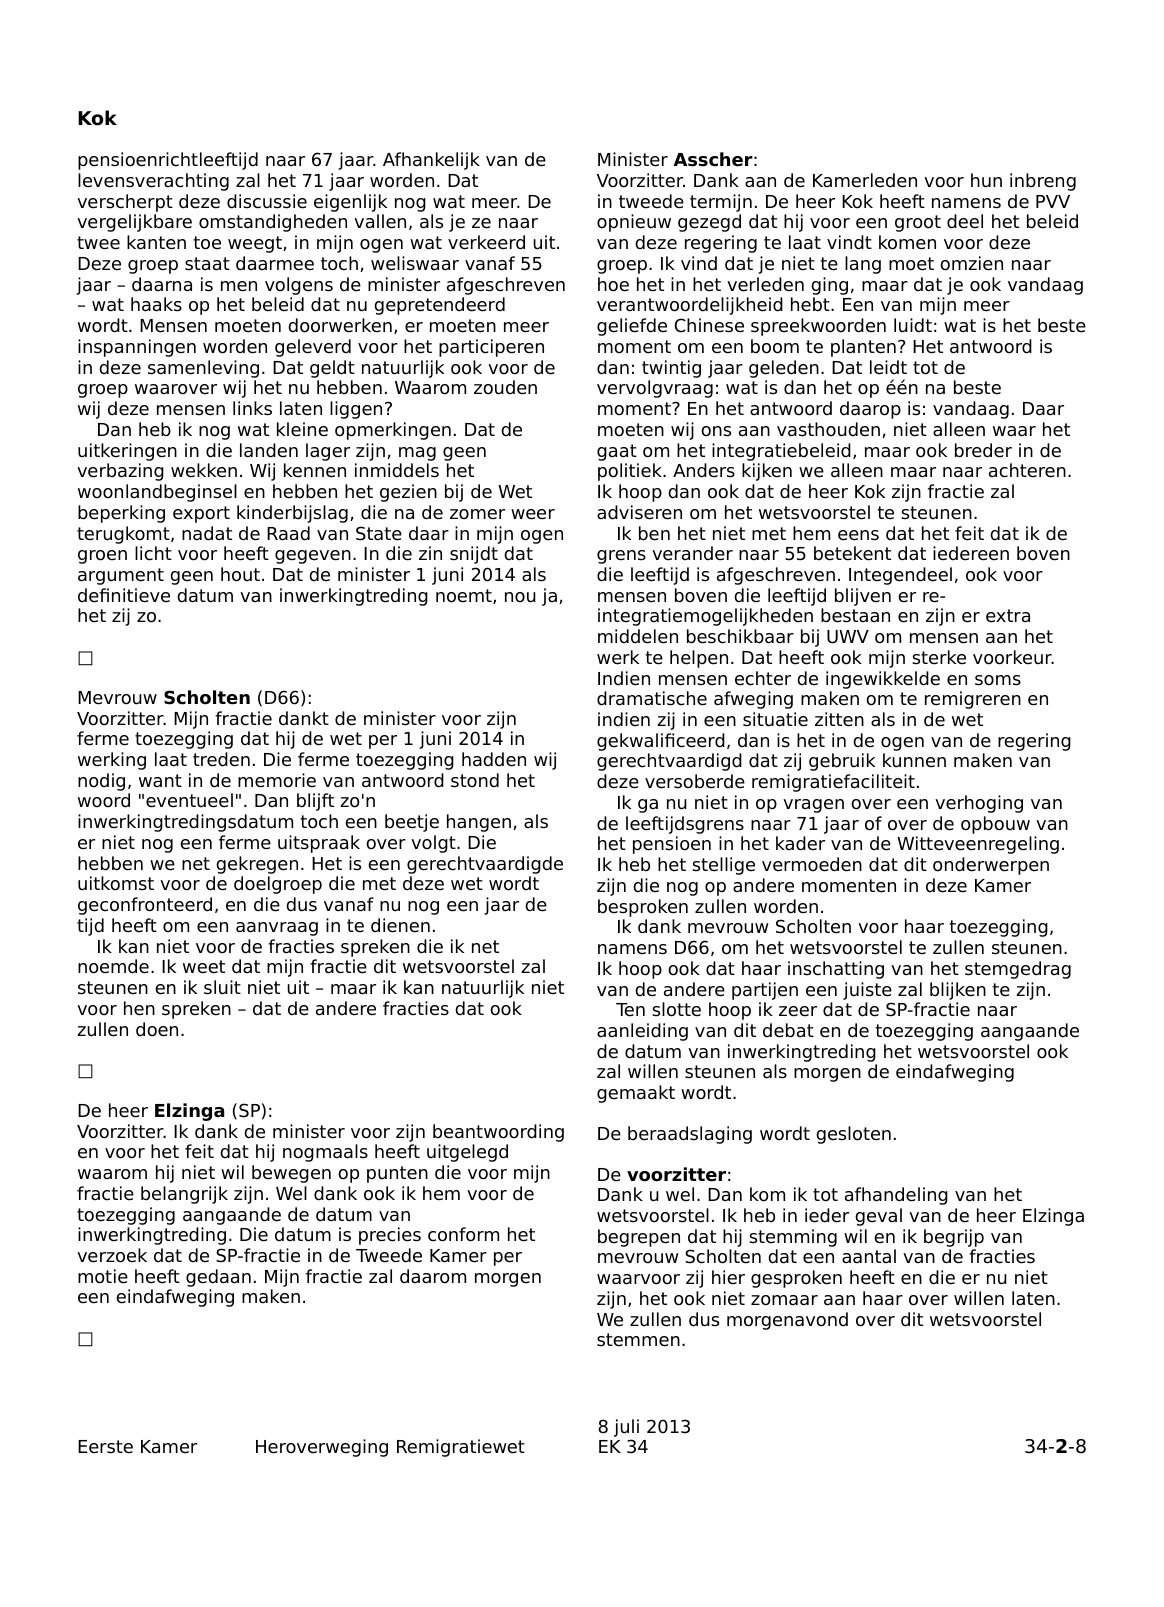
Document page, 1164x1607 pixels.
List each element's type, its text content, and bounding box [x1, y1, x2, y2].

text Ik dank mevrouw Scholten voor haar toezegging, namens D66, om het wetsvoorstel te zullen steunen. Ik hoop ook dat haar inschatting van het stemgedrag van de andere partijen een juiste zal blijken te zijn. [596, 917, 1087, 1000]
text Voorzitter. Mijn fractie dankt de minister voor zijn ferme toezegging dat hij de wet per 1 juni 2014 in werking laat treden. Die ferme toezegging hadden wij nodig, want in de memorie van antwoord stond het woord "eventueel". Dan blijft zo'n inwerkingtredingsdatum toch een beetje hangen, als er niet nog een ferme uitspraak over volgt. Die hebben we net gekregen. Het is een gerechtvaardigde uitkomst voor de doelgroep die met deze wet wordt geconfronteerd, en die dus vanaf nu nog een jaar de tijd heeft om een aanvraag in te dienen. [77, 708, 567, 936]
text De beraadslaging wordt gesloten. [596, 1124, 1087, 1144]
text pensioenrichtleeftijd naar 67 jaar. Afhankelijk van de levensverachting zal het 71 jaar worden. Dat verscherpt deze discussie eigenlijk nog wat meer. De vergelijkbare omstandigheden vallen, als je ze naar twee kanten toe weegt, in mijn ogen wat verkeerd uit. Deze groep staat daarmee toch, weliswaar vanaf 55 jaar – daarna is men volgens de minister afgeschreven – wat haaks op het beleid dat nu gepretendeerd wordt. Mensen moeten doorwerken, er moeten meer inspanningen worden geleverd voor het participeren in deze samenleving. Dat geldt natuurlijk ook voor de groep waarover wij het nu hebben. Waarom zouden wij deze mensen links laten liggen? [77, 150, 567, 420]
text Ik ben het niet met hem eens dat het feit dat ik de grens verander naar 55 betekent dat iedereen boven die leeftijd is afgeschreven. Integendeel, ook voor mensen boven die leeftijd blijven er re-integratiemogelijkheden bestaan en zijn er extra middelen beschikbaar bij UWV om mensen aan het werk te helpen. Dat heeft ook mijn sterke voorkeur. Indien mensen echter de ingewikkelde en soms dramatische afweging maken om te remigreren en indien zij in een situatie zitten als in de wet gekwalificeerd, dan is het in de ogen van de regering gerechtvaardigd dat zij gebruik kunnen maken van deze versoberde remigratiefaciliteit. [596, 523, 1087, 793]
text □ [77, 1060, 567, 1081]
text Ik ga nu niet in op vragen over een verhoging van de leeftijdsgrens naar 71 jaar of over de opbouw van het pensioen in het kader van de Witteveenregeling. Ik heb het stellige vermoeden dat dit onderwerpen zijn die nog op andere momenten in deze Kamer besproken zullen worden. [596, 793, 1087, 917]
text □ [77, 647, 567, 668]
text □ [77, 1328, 567, 1349]
text Minister Asscher: [596, 150, 1087, 171]
text Ten slotte hoop ik zeer dat de SP-fractie naar aanleiding van dit debat en de toezegging aangaande de datum van inwerkingtreding het wetsvoorstel ook zal willen steunen als morgen de eindafweging gemaakt wordt. [596, 1000, 1087, 1104]
text De voorzitter: [596, 1164, 1087, 1185]
text Mevrouw Scholten (D66): [77, 688, 567, 708]
text Voorzitter. Ik dank de minister voor zijn beantwoording en voor het feit dat hij nogmaals heeft uitgelegd waarom hij niet wil bewegen op punten die voor mijn fractie belangrijk zijn. Wel dank ook ik hem voor de toezegging aangaande de datum van inwerkingtreding. Die datum is precies conform het verzoek dat de SP-fractie in de Tweede Kamer per motie heeft gedaan. Mijn fractie zal daarom morgen een eindafweging maken. [77, 1122, 567, 1308]
text Dan heb ik nog wat kleine opmerkingen. Dat de uitkeringen in die landen lager zijn, mag geen verbazing wekken. Wij kennen inmiddels het woonlandbeginsel en hebben het gezien bij de Wet beperking export kinderbijslag, die na de zomer weer terugkomt, nadat de Raad van State daar in mijn ogen groen licht voor heeft gegeven. In die zin snijdt dat argument geen hout. Dat de minister 1 juni 2014 als definitieve datum van inwerkingtreding noemt, nou ja, het zij zo. [77, 420, 567, 627]
text Voorzitter. Dank aan de Kamerleden voor hun inbreng in tweede termijn. De heer Kok heeft namens de PVV opnieuw gezegd dat hij voor een groot deel het beleid van deze regering te laat vindt komen voor deze groep. Ik vind dat je niet te lang moet omzien naar hoe het in het verleden ging, maar dat je ook vandaag verantwoordelijkheid hebt. Een van mijn meer geliefde Chinese spreekwoorden luidt: wat is het beste moment om een boom te planten? Het antwoord is dan: twintig jaar geleden. Dat leidt tot de vervolgvraag: wat is dan het op één na beste moment? En het antwoord daarop is: vandaag. Daar moeten wij ons aan vasthouden, niet alleen waar het gaat om het integratiebeleid, maar ook breder in de politiek. Anders kijken we alleen maar naar achteren. Ik hoop dan ook dat de heer Kok zijn fractie zal adviseren om het wetsvoorstel te steunen. [596, 171, 1087, 523]
text Dank u wel. Dan kom ik tot afhandeling van het wetsvoorstel. Ik heb in ieder geval van de heer Elzinga begrepen dat hij stemming wil en ik begrijp van mevrouw Scholten dat een aantal van de fracties waarvoor zij hier gesproken heeft en die er nu niet zijn, het ook niet zomaar aan haar over willen laten. We zullen dus morgenavond over dit wetsvoorstel stemmen. [596, 1185, 1087, 1351]
text Ik kan niet voor de fracties spreken die ik net noemde. Ik weet dat mijn fractie dit wetsvoorstel zal steunen en ik sluit niet uit – maar ik kan natuurlijk niet voor hen spreken – dat de andere fracties dat ook zullen doen. [77, 936, 567, 1040]
text De heer Elzinga (SP): [77, 1101, 567, 1122]
